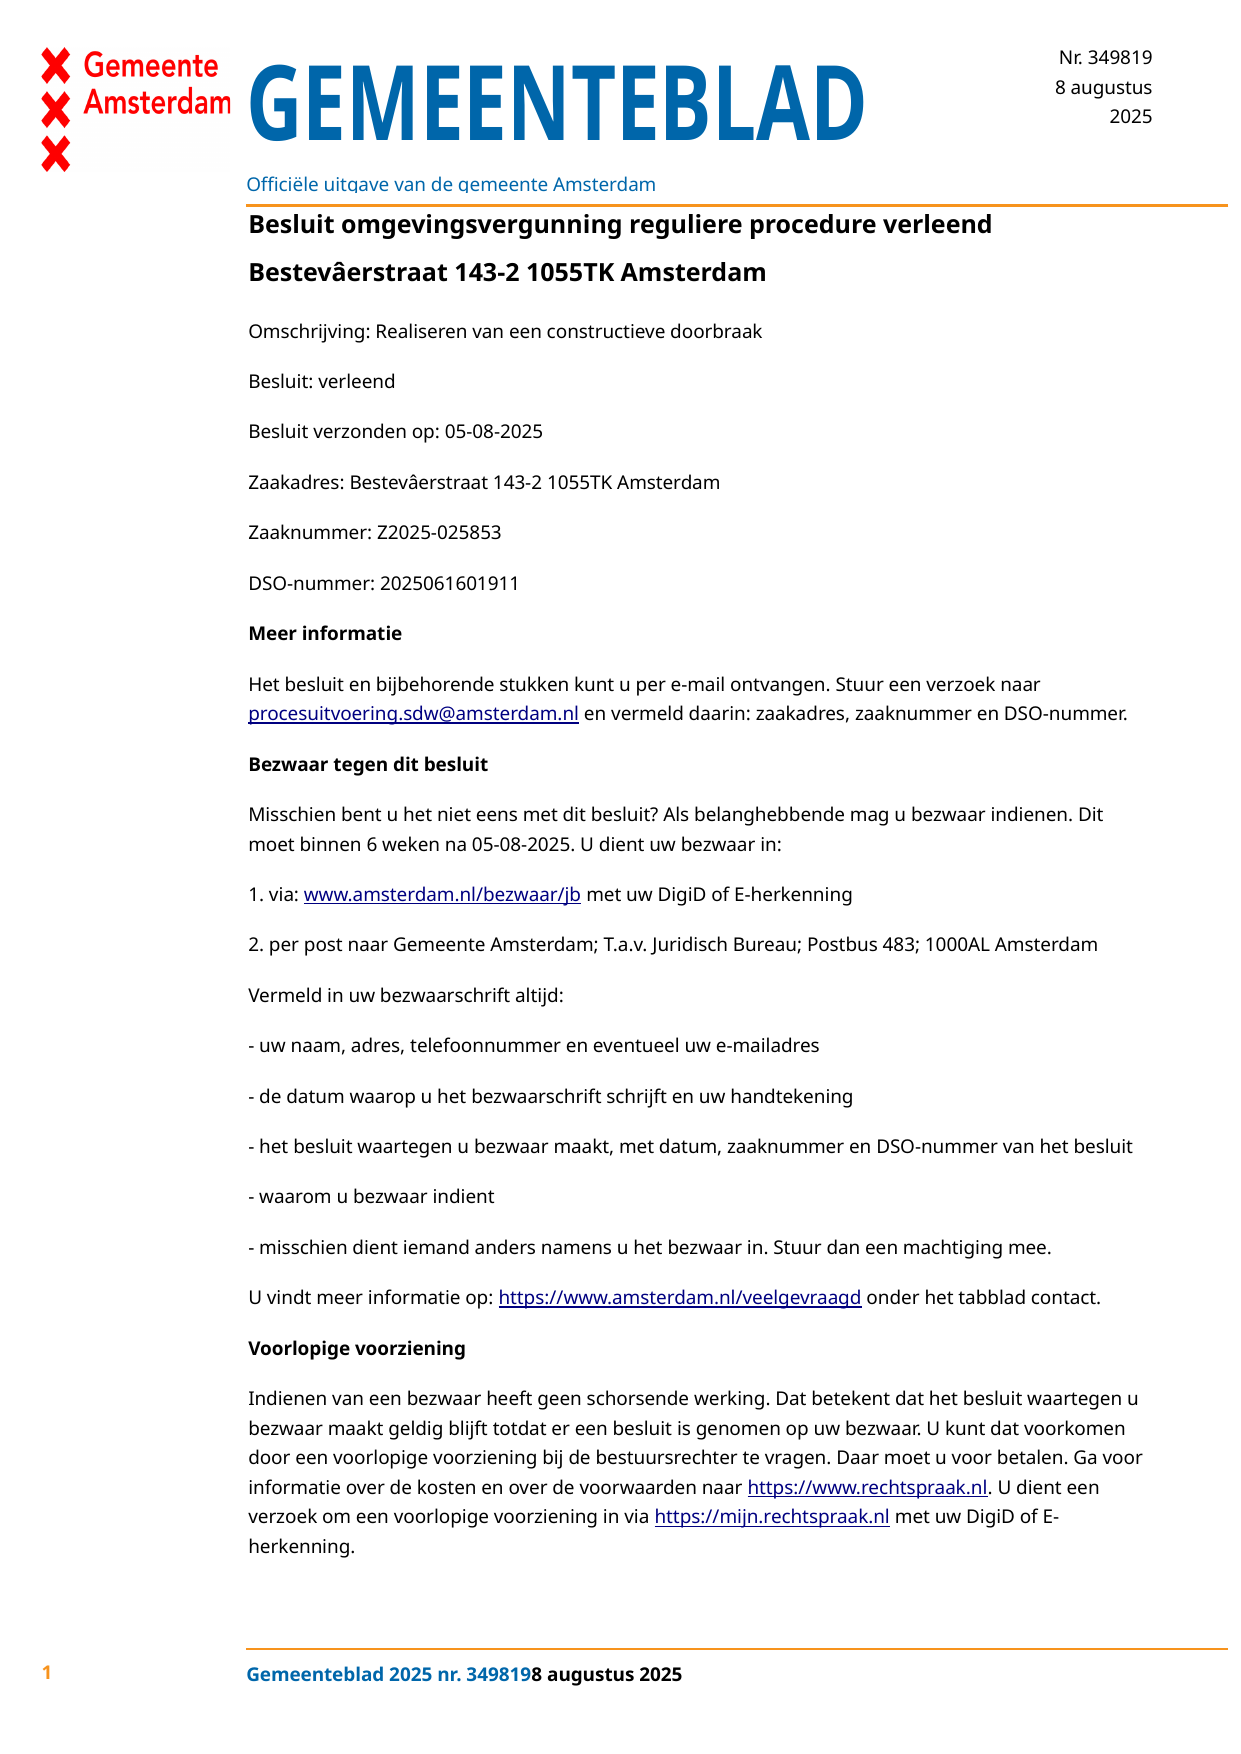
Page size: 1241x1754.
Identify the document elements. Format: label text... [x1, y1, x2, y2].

text DSO-nummer: 2025061601911 [248, 570, 1152, 596]
text Vermeld in uw bezwaarschrift altijd: [248, 982, 1152, 1008]
text Voorlopige voorziening [248, 1335, 1152, 1361]
text Omschrijving: Realiseren van een constructieve doorbraak [248, 318, 1152, 344]
text Zaakadres: Bestevâerstraat 143-2 1055TK Amsterdam [248, 469, 1152, 495]
text - de datum waarop u het bezwaarschrift schrijft en uw handtekening [248, 1083, 1152, 1109]
text Bezwaar tegen dit besluit [248, 751, 1152, 777]
picture [41, 47, 231, 172]
text 1. via: www.amsterdam.nl/bezwaar/jb met uw DigiD of E-herkenning [248, 881, 1152, 907]
text - het besluit waartegen u bezwaar maakt, met datum, zaaknummer en DSO-nummer van het besluit [248, 1133, 1152, 1159]
text Besluit: verleend [248, 368, 1152, 394]
text Meer informatie [248, 620, 1152, 646]
text U vindt meer informatie op: https://www.amsterdam.nl/veelgevraagd onder het tabblad contact. [248, 1284, 1152, 1310]
text - waarom u bezwaar indient [248, 1184, 1152, 1209]
text Misschien bent u het niet eens met dit besluit? Als belanghebbende mag u bezwaar indienen. Dit moet binnen 6 weken na 05-08-2025. U dient uw bezwaar in: [248, 801, 1152, 857]
text Besluit omgevingsvergunning reguliere procedure verleend Bestevâerstraat 143-2 1055TK Amsterdam [248, 207, 1152, 288]
text 2. per post naar Gemeente Amsterdam; T.a.v. Juridisch Bureau; Postbus 483; 1000AL Amsterdam [248, 932, 1152, 957]
text - misschien dient iemand anders namens u het bezwaar in. Stuur dan een machtiging mee. [248, 1234, 1152, 1260]
text Het besluit en bijbehorende stukken kunt u per e-mail ontvangen. Stuur een verzoek naar procesuitvoering.sdw@amsterdam.nl en vermeld daarin: zaakadres, zaaknummer en DSO-nummer. [248, 671, 1152, 726]
text Zaaknummer: Z2025-025853 [248, 519, 1152, 545]
text Besluit verzonden op: 05-08-2025 [248, 419, 1152, 444]
text Indienen van een bezwaar heeft geen schorsende werking. Dat betekent dat het besluit waartegen u bezwaar maakt geldig blijft totdat er een besluit is genomen op uw bezwaar. U kunt dat voorkomen door een voorlopige voorziening bij de bestuursrechter te vragen. Daar moet u voor betalen. Ga voor informatie over de kosten en over de voorwaarden naar https://www.rechtspraak.nl. U dient een verzoek om een voorlopige voorziening in via https://mijn.rechtspraak.nl met uw DigiD of E-herkenning. [248, 1385, 1152, 1559]
text - uw naam, adres, telefoonnummer en eventueel uw e-mailadres [248, 1032, 1152, 1058]
